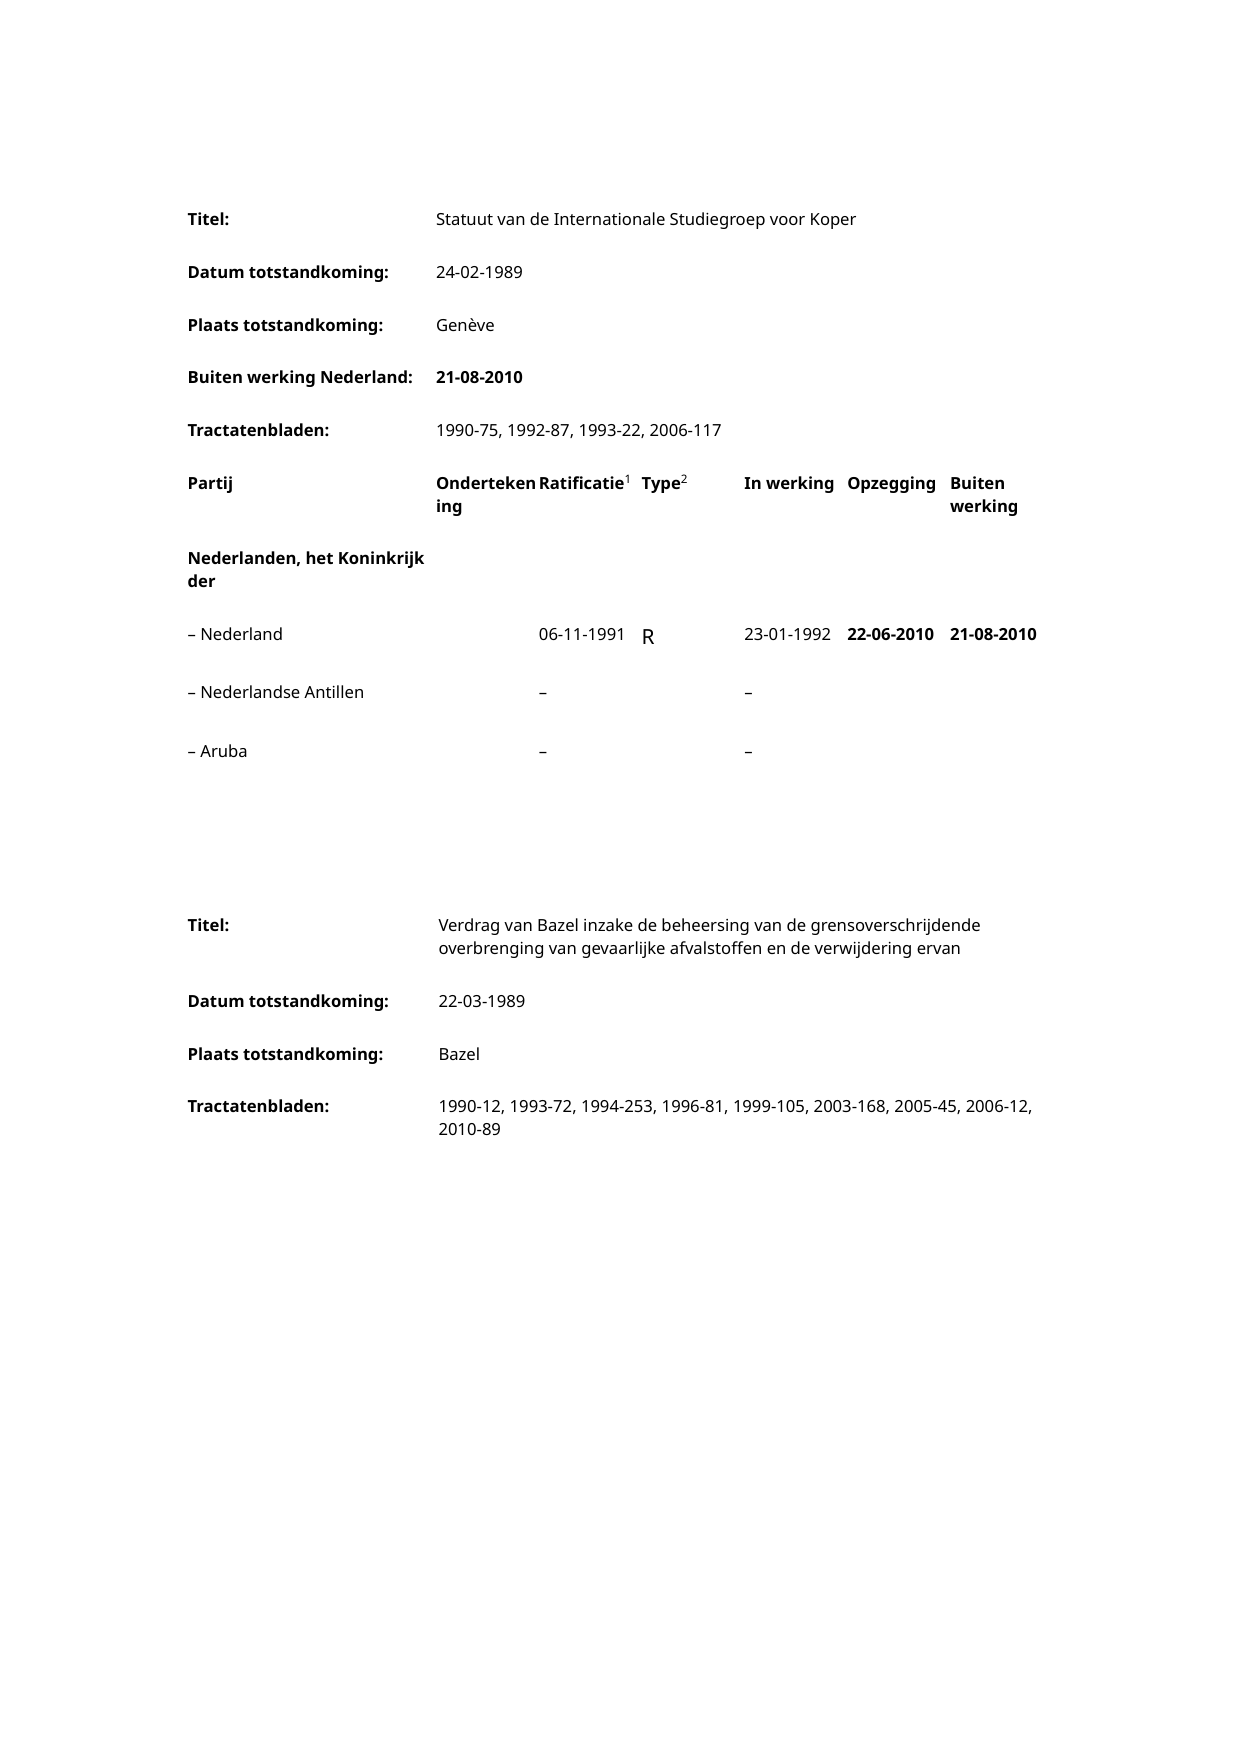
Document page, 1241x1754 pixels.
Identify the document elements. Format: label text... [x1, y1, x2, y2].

table_cell Tractatenbladen: [188, 1095, 438, 1170]
table_cell 24-02-1989 [436, 261, 1053, 313]
table_cell Bazel [438, 1042, 1053, 1095]
table_cell Ondertekening [436, 471, 539, 547]
table_cell Ratificatie1 [539, 471, 641, 547]
table_cell Buiten werking [950, 471, 1053, 547]
table_cell 23-01-1992 [744, 622, 847, 681]
table_cell [641, 547, 744, 622]
table_cell 22-03-1989 [438, 989, 1053, 1042]
table_cell Plaats totstandkoming: [188, 1042, 438, 1095]
table_cell Buiten werking Nederland: [188, 366, 436, 419]
table_cell [188, 1170, 1053, 1229]
table_header Statuut van de Internationale Studiegroep voor Koper [436, 208, 1053, 261]
table_cell [539, 547, 641, 622]
table_cell 1990-75, 1992-87, 1993-22, 2006-117 [436, 419, 1053, 471]
table_cell – [539, 681, 641, 739]
table_cell – [539, 739, 641, 798]
table_cell Datum totstandkoming: [188, 989, 438, 1042]
table_cell [436, 547, 539, 622]
table_cell Tractatenbladen: [188, 419, 436, 471]
table_cell [436, 739, 539, 798]
table_cell 22-06-2010 [847, 622, 950, 681]
table_cell – Nederland [188, 622, 436, 681]
table_cell [436, 681, 539, 739]
table_cell In werking [744, 471, 847, 547]
table_cell [436, 622, 539, 681]
table_cell Plaats totstandkoming: [188, 313, 436, 366]
table_header Verdrag van Bazel inzake de beheersing van de grensoverschrijdende overbrenging van gevaarlijke afvalstoffen en de verwijdering ervan [438, 914, 1053, 989]
table_cell 21-08-2010 [436, 366, 1053, 419]
table_cell [641, 681, 744, 739]
table_cell Genève [436, 313, 1053, 366]
table_cell [950, 739, 1053, 798]
table_cell Partij [188, 471, 436, 547]
table_cell Opzegging [847, 471, 950, 547]
table_cell [847, 681, 950, 739]
table_header Titel: [188, 208, 436, 261]
table_cell [847, 739, 950, 798]
table_cell R [641, 622, 744, 681]
table_cell [950, 681, 1053, 739]
table_cell – Aruba [188, 739, 436, 798]
table_cell 21-08-2010 [950, 622, 1053, 681]
table_cell [641, 739, 744, 798]
table_cell – [744, 739, 847, 798]
table_cell – Nederlandse Antillen [188, 681, 436, 739]
table_cell 06-11-1991 [539, 622, 641, 681]
table_cell [847, 547, 950, 622]
table_header Titel: [188, 914, 438, 989]
table_cell [744, 547, 847, 622]
table_cell – [744, 681, 847, 739]
table_cell [950, 547, 1053, 622]
table_cell Nederlanden, het Koninkrijk der [188, 547, 436, 622]
table_cell Type2 [641, 471, 744, 547]
table_cell 1990-12, 1993-72, 1994-253, 1996-81, 1999-105, 2003-168, 2005-45, 2006-12, 2010-89 [438, 1095, 1053, 1170]
table_cell Datum totstandkoming: [188, 261, 436, 313]
